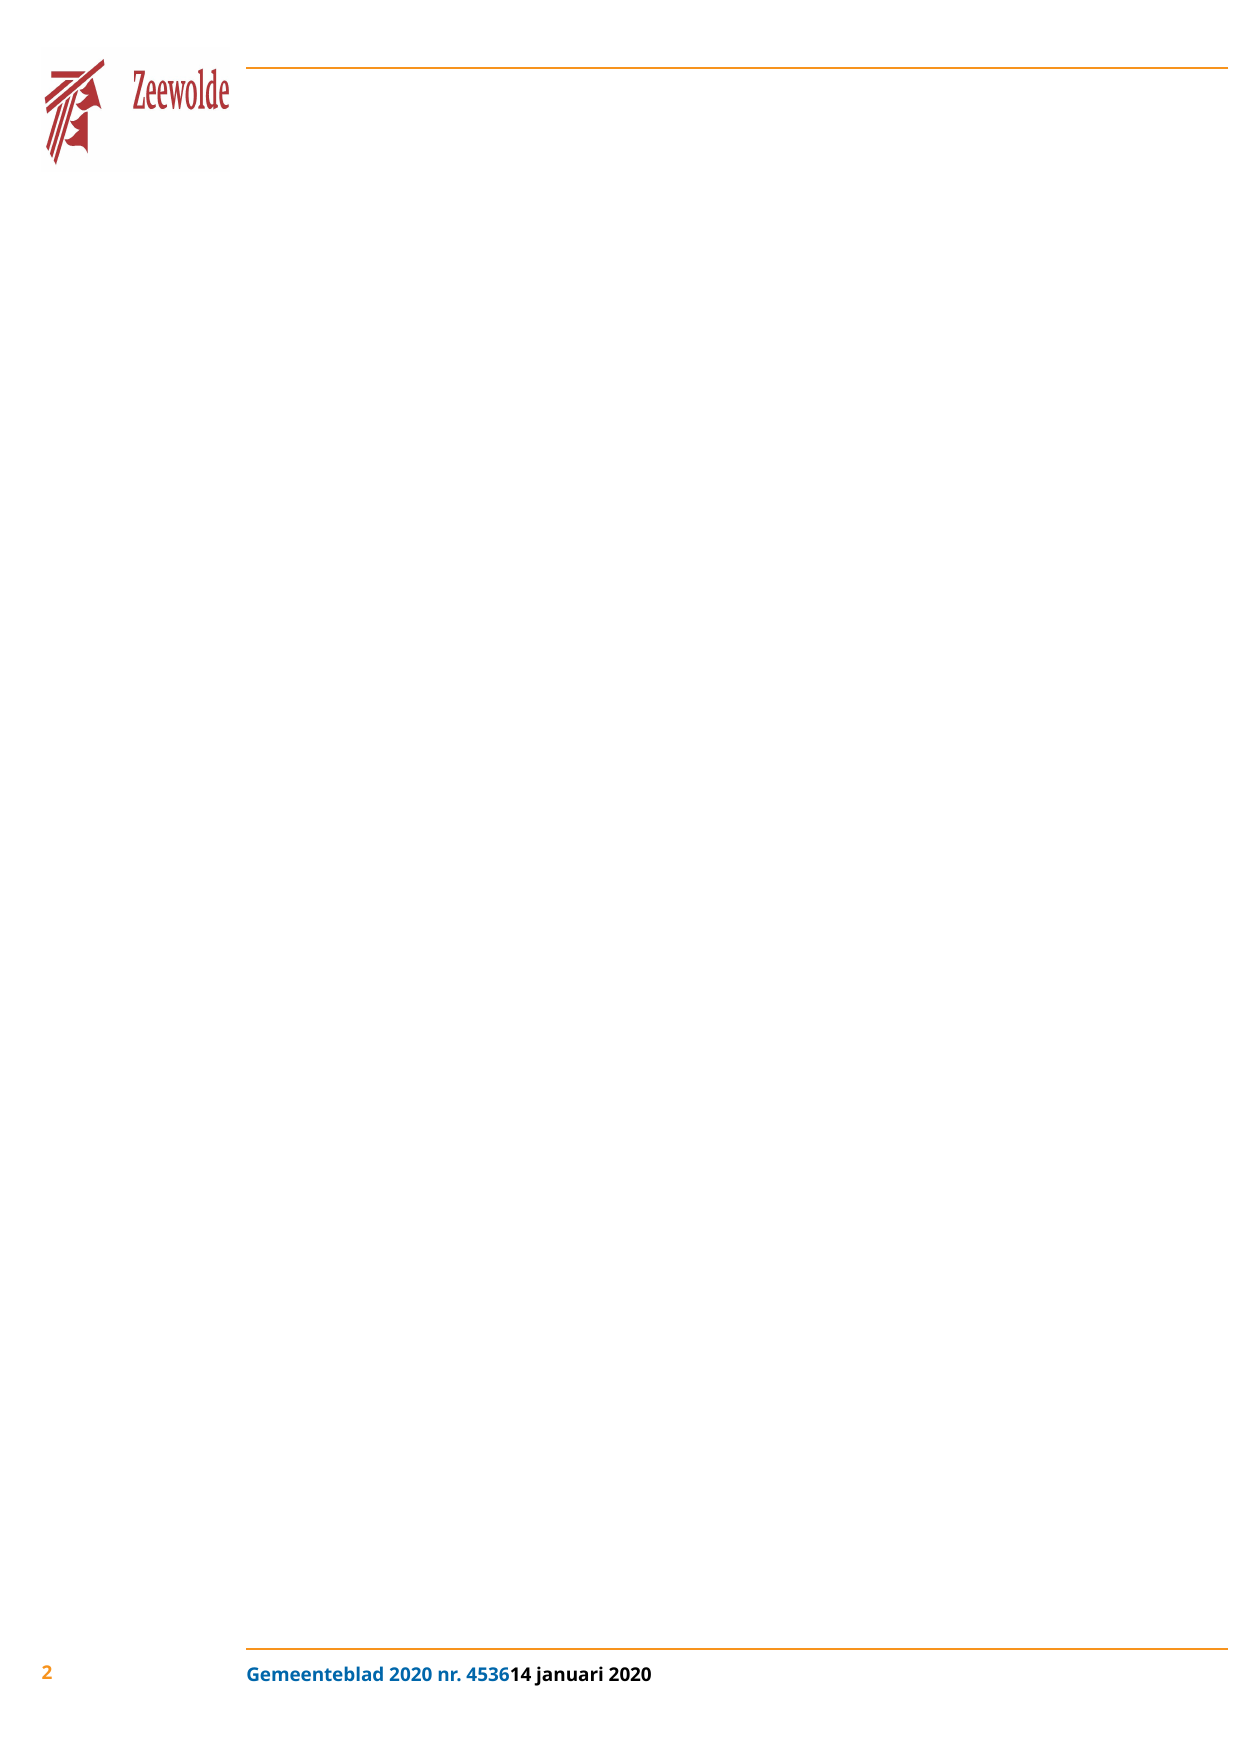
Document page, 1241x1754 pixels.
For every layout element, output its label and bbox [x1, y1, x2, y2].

picture [41, 47, 231, 172]
